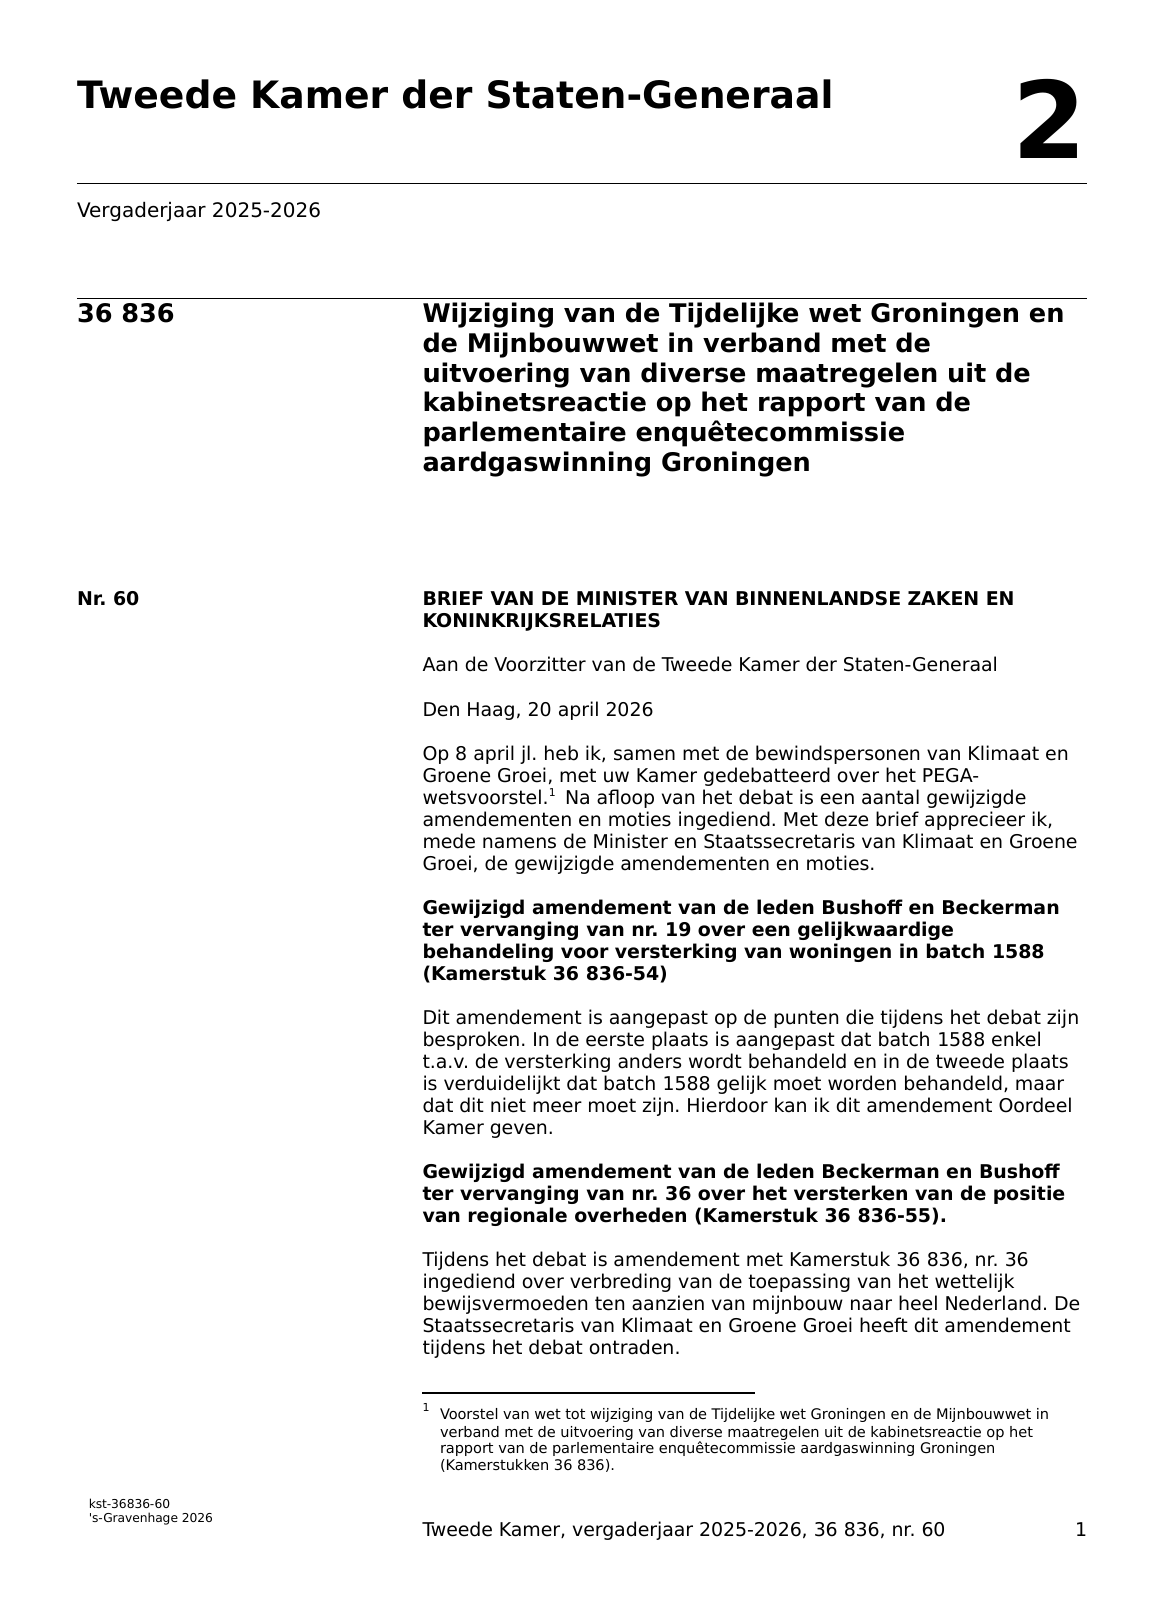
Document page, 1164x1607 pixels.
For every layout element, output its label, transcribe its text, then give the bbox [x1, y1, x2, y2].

table_cell Vergaderjaar 2025-2026 [77, 184, 1087, 298]
table_header Tweede Kamer der Staten-Generaal [77, 59, 886, 183]
text Den Haag, 20 april 2026 [422, 698, 1087, 720]
text Tijdens het debat is amendement met Kamerstuk 36 836, nr. 36 ingediend over verbreding van de toepassing van het wettelijk bewijsvermoeden ten aanzien van mijnbouw naar heel Nederland. De Staatssecretaris van Klimaat en Groene Groei heeft dit amendement tijdens het debat ontraden. [422, 1249, 1087, 1359]
text kst-36836-60 [88, 1497, 323, 1511]
text Dit amendement is aangepast op de punten die tijdens het debat zijn besproken. In de eerste plaats is aangepast dat batch 1588 enkel t.a.v. de versterking anders wordt behandeld en in de tweede plaats is verduidelijkt dat batch 1588 gelijk moet worden behandeld, maar dat dit niet meer moet zijn. Hierdoor kan ik dit amendement Oordeel Kamer geven. [422, 1007, 1087, 1139]
subtitle Gewijzigd amendement van de leden Bushoff en Beckerman ter vervanging van nr. 19 over een gelijkwaardige behandeling voor versterking van woningen in batch 1588 (Kamerstuk 36 836-54) [422, 897, 1087, 984]
subtitle 36 836 Wijziging van de Tijdelijke wet Groningen en de Mijnbouwwet in verband met de uitvoering van diverse maatregelen uit de kabinetsreactie op het rapport van de parlementaire enquêtecommissie aardgaswinning Groningen [77, 299, 1087, 477]
text 's-Gravenhage 2026 [88, 1511, 323, 1525]
text Aan de Voorzitter van de Tweede Kamer der Staten-Generaal [422, 654, 1087, 676]
table_header 2 [886, 59, 1087, 183]
text Voorstel van wet tot wijziging van de Tijdelijke wet Groningen en de Mijnbouwwet in verband met de uitvoering van diverse maatregelen uit de kabinetsreactie op het rapport van de parlementaire enquêtecommissie aardgaswinning Groningen (Kamerstukken 36 836). [422, 1402, 1087, 1474]
text Op 8 april jl. heb ik, samen met de bewindspersonen van Klimaat en Groene Groei, met uw Kamer gedebatteerd over het PEGA-wetsvoorstel. Na afloop van het debat is een aantal gewijzigde amendementen en moties ingediend. Met deze brief apprecieer ik, mede namens de Minister en Staatssecretaris van Klimaat en Groene Groei, de gewijzigde amendementen en moties. [422, 743, 1087, 874]
subtitle Gewijzigd amendement van de leden Beckerman en Bushoff ter vervanging van nr. 36 over het versterken van de positie van regionale overheden (Kamerstuk 36 836-55). [422, 1161, 1087, 1227]
subtitle Nr. 60 BRIEF VAN DE MINISTER VAN BINNENLANDSE ZAKEN EN KONINKRIJKSRELATIES [77, 588, 1087, 632]
